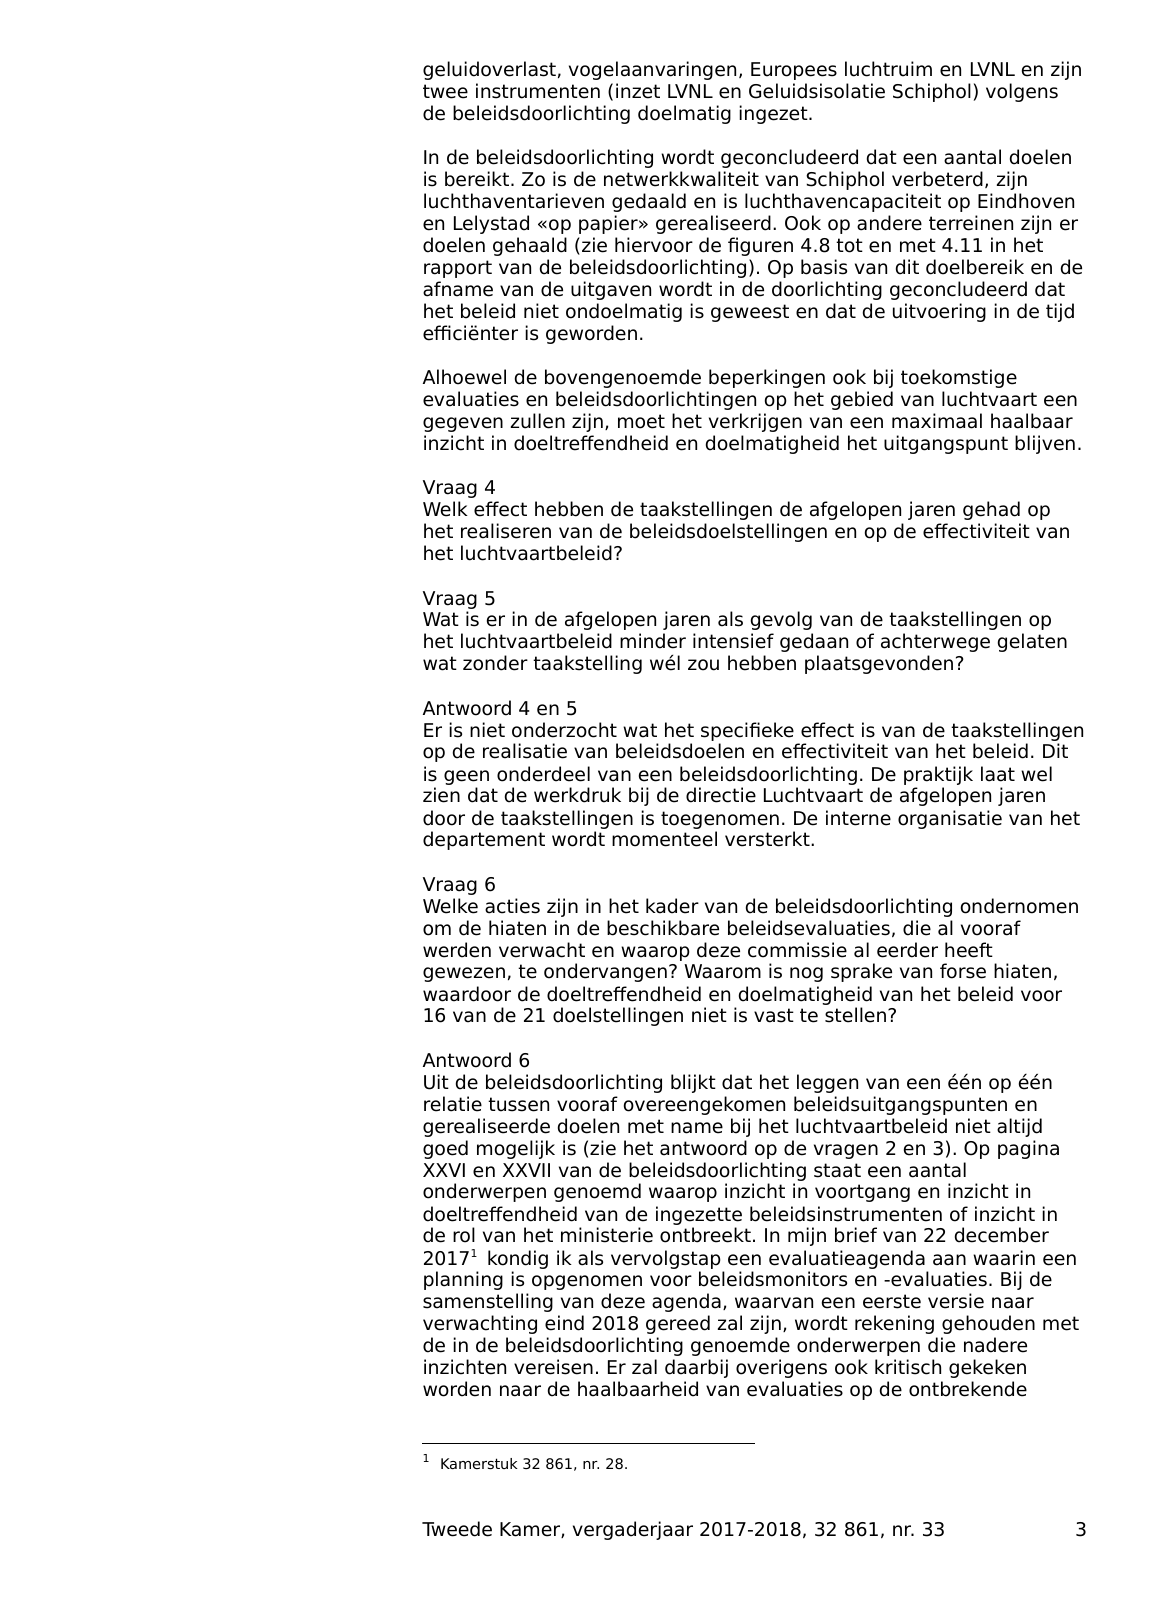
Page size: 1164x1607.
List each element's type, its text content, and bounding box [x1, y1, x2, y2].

text Welke acties zijn in het kader van de beleidsdoorlichting ondernomen om de hiaten in de beschikbare beleidsevaluaties, die al vooraf werden verwacht en waarop deze commissie al eerder heeft gewezen, te ondervangen? Waarom is nog sprake van forse hiaten, waardoor de doeltreffendheid en doelmatigheid van het beleid voor 16 van de 21 doelstellingen niet is vast te stellen? [422, 896, 1087, 1027]
text Vraag 6 [422, 873, 1087, 896]
text Alhoewel de bovengenoemde beperkingen ook bij toekomstige evaluaties en beleidsdoorlichtingen op het gebied van luchtvaart een gegeven zullen zijn, moet het verkrijgen van een maximaal haalbaar inzicht in doeltreffendheid en doelmatigheid het uitgangspunt blijven. [422, 367, 1087, 455]
text Antwoord 6 [422, 1049, 1087, 1072]
text Wat is er in de afgelopen jaren als gevolg van de taakstellingen op het luchtvaartbeleid minder intensief gedaan of achterwege gelaten wat zonder taakstelling wél zou hebben plaatsgevonden? [422, 609, 1087, 675]
text Uit de beleidsdoorlichting blijkt dat het leggen van een één op één relatie tussen vooraf overeengekomen beleidsuitgangspunten en gerealiseerde doelen met name bij het luchtvaartbeleid niet altijd goed mogelijk is (zie het antwoord op de vragen 2 en 3). Op pagina XXVI en XXVII van de beleidsdoorlichting staat een aantal onderwerpen genoemd waarop inzicht in voortgang en inzicht in doeltreffendheid van de ingezette beleidsinstrumenten of inzicht in de rol van het ministerie ontbreekt. In mijn brief van 22 december 2017 kondig ik als vervolgstap een evaluatieagenda aan waarin een planning is opgenomen voor beleidsmonitors en -evaluaties. Bij de samenstelling van deze agenda, waarvan een eerste versie naar verwachting eind 2018 gereed zal zijn, wordt rekening gehouden met de in de beleidsdoorlichting genoemde onderwerpen die nadere inzichten vereisen. Er zal daarbij overigens ook kritisch gekeken worden naar de haalbaarheid van evaluaties op de ontbrekende [422, 1072, 1087, 1401]
text Er is niet onderzocht wat het specifieke effect is van de taakstellingen op de realisatie van beleidsdoelen en effectiviteit van het beleid. Dit is geen onderdeel van een beleidsdoorlichting. De praktijk laat wel zien dat de werkdruk bij de directie Luchtvaart de afgelopen jaren door de taakstellingen is toegenomen. De interne organisatie van het departement wordt momenteel versterkt. [422, 719, 1087, 851]
text Vraag 4 [422, 477, 1087, 499]
text Vraag 5 [422, 587, 1087, 609]
text Kamerstuk 32 861, nr. 28. [422, 1452, 1087, 1474]
text Welk effect hebben de taakstellingen de afgelopen jaren gehad op het realiseren van de beleidsdoelstellingen en op de effectiviteit van het luchtvaartbeleid? [422, 499, 1087, 565]
text geluidoverlast, vogelaanvaringen, Europees luchtruim en LVNL en zijn twee instrumenten (inzet LVNL en Geluidsisolatie Schiphol) volgens de beleidsdoorlichting doelmatig ingezet. [422, 59, 1087, 125]
text In de beleidsdoorlichting wordt geconcludeerd dat een aantal doelen is bereikt. Zo is de netwerkkwaliteit van Schiphol verbeterd, zijn luchthaventarieven gedaald en is luchthavencapaciteit op Eindhoven en Lelystad «op papier» gerealiseerd. Ook op andere terreinen zijn er doelen gehaald (zie hiervoor de figuren 4.8 tot en met 4.11 in het rapport van de beleidsdoorlichting). Op basis van dit doelbereik en de afname van de uitgaven wordt in de doorlichting geconcludeerd dat het beleid niet ondoelmatig is geweest en dat de uitvoering in de tijd efficiënter is geworden. [422, 147, 1087, 345]
text Antwoord 4 en 5 [422, 697, 1087, 719]
